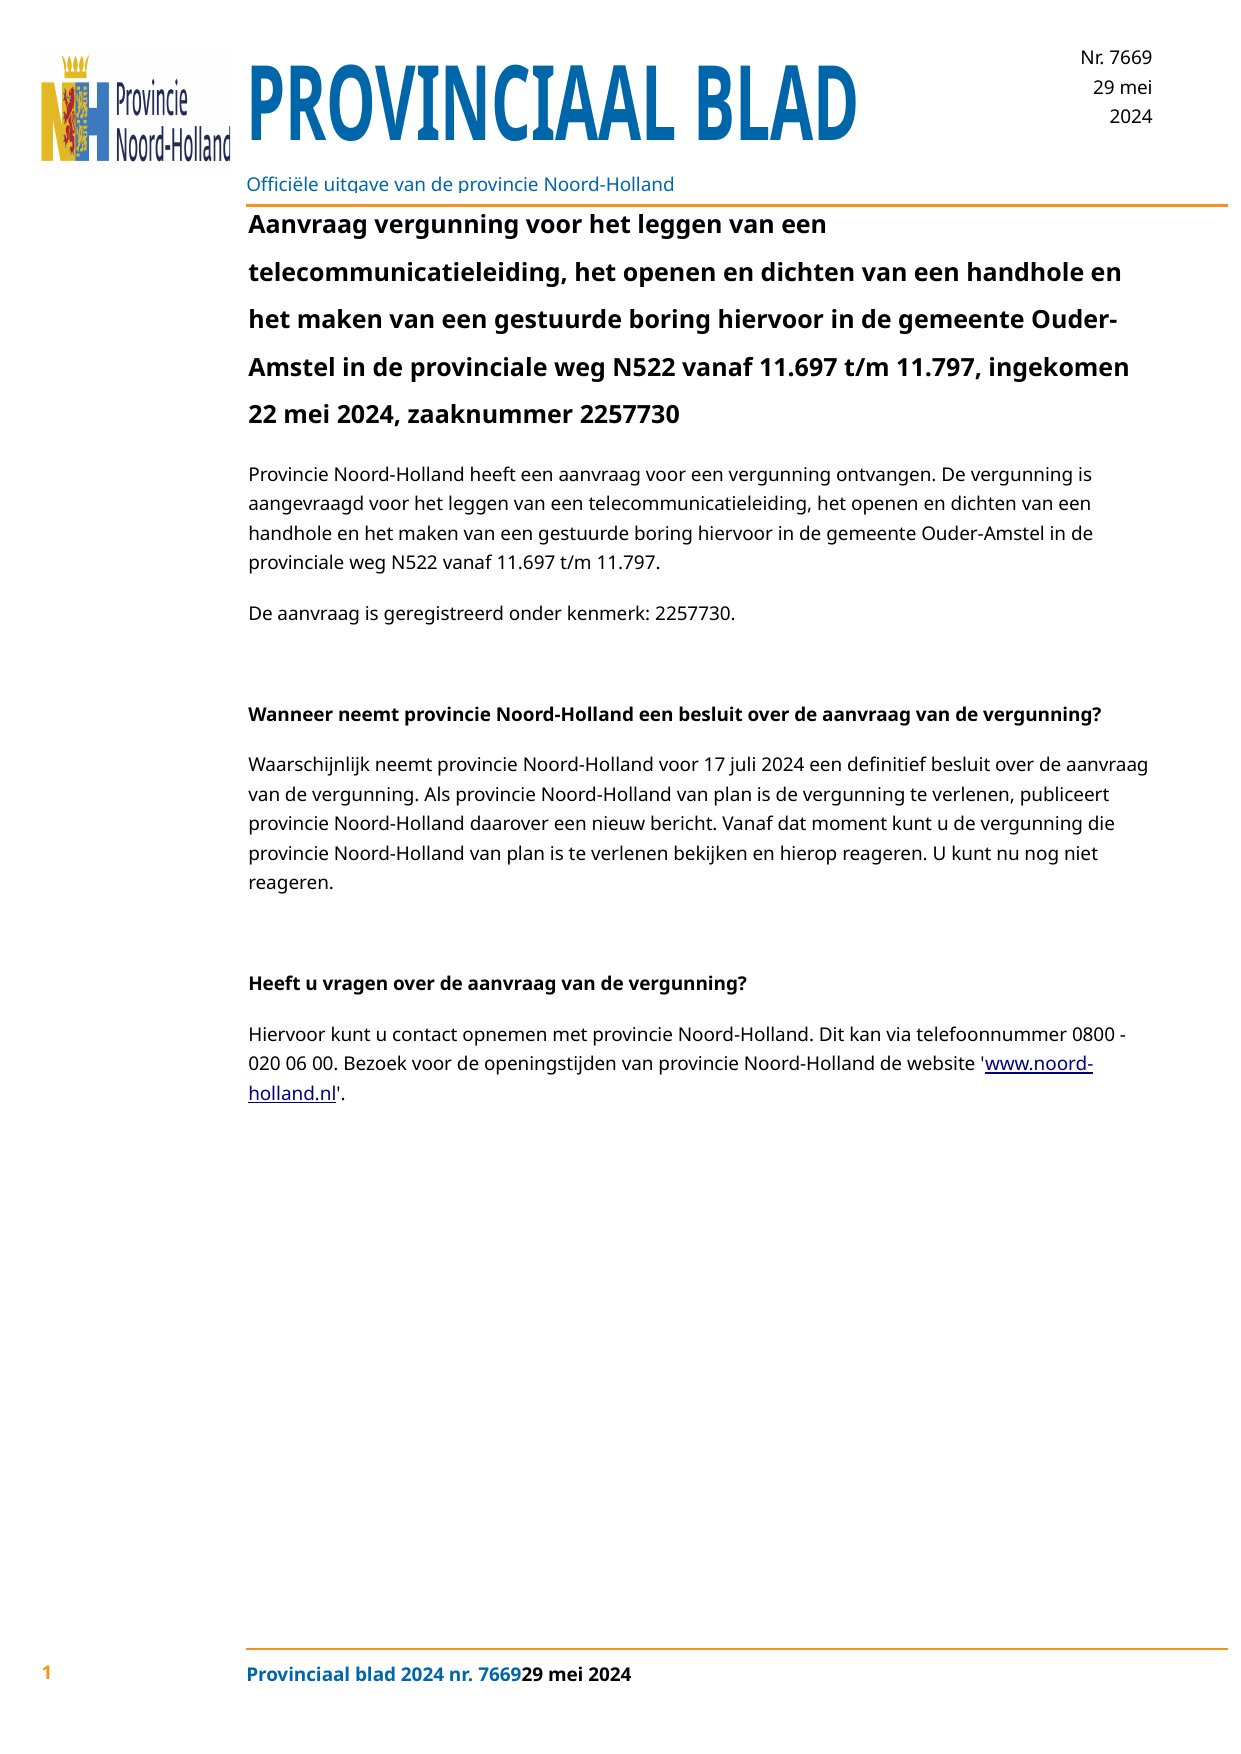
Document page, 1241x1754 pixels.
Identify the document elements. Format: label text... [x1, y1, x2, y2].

text Heeft u vragen over de aanvraag van de vergunning? [248, 970, 1152, 996]
text Hiervoor kunt u contact opnemen met provincie Noord-Holland. Dit kan via telefoonnummer 0800 - 020 06 00. Bezoek voor de openingstijden van provincie Noord-Holland de website 'www.noord-holland.nl'. [248, 1021, 1152, 1106]
text De aanvraag is geregistreerd onder kenmerk: 2257730. [248, 600, 1152, 626]
picture [41, 47, 231, 172]
text Provincie Noord-Holland heeft een aanvraag voor een vergunning ontvangen. De vergunning is aangevraagd voor het leggen van een telecommunicatieleiding, het openen en dichten van een handhole en het maken van een gestuurde boring hiervoor in de gemeente Ouder-Amstel in de provinciale weg N522 vanaf 11.697 t/m 11.797. [248, 461, 1152, 575]
text Wanneer neemt provincie Noord-Holland een besluit over de aanvraag van de vergunning? [248, 701, 1152, 726]
text Aanvraag vergunning voor het leggen van een telecommunicatieleiding, het openen en dichten van een handhole en het maken van een gestuurde boring hiervoor in de gemeente Ouder-Amstel in de provinciale weg N522 vanaf 11.697 t/m 11.797, ingekomen 22 mei 2024, zaaknummer 2257730 [248, 207, 1152, 431]
text Waarschijnlijk neemt provincie Noord-Holland voor 17 juli 2024 een definitief besluit over de aanvraag van de vergunning. Als provincie Noord-Holland van plan is de vergunning te verlenen, publiceert provincie Noord-Holland daarover een nieuw bericht. Vanaf dat moment kunt u de vergunning die provincie Noord-Holland van plan is te verlenen bekijken en hierop reageren. U kunt nu nog niet reageren. [248, 751, 1152, 895]
